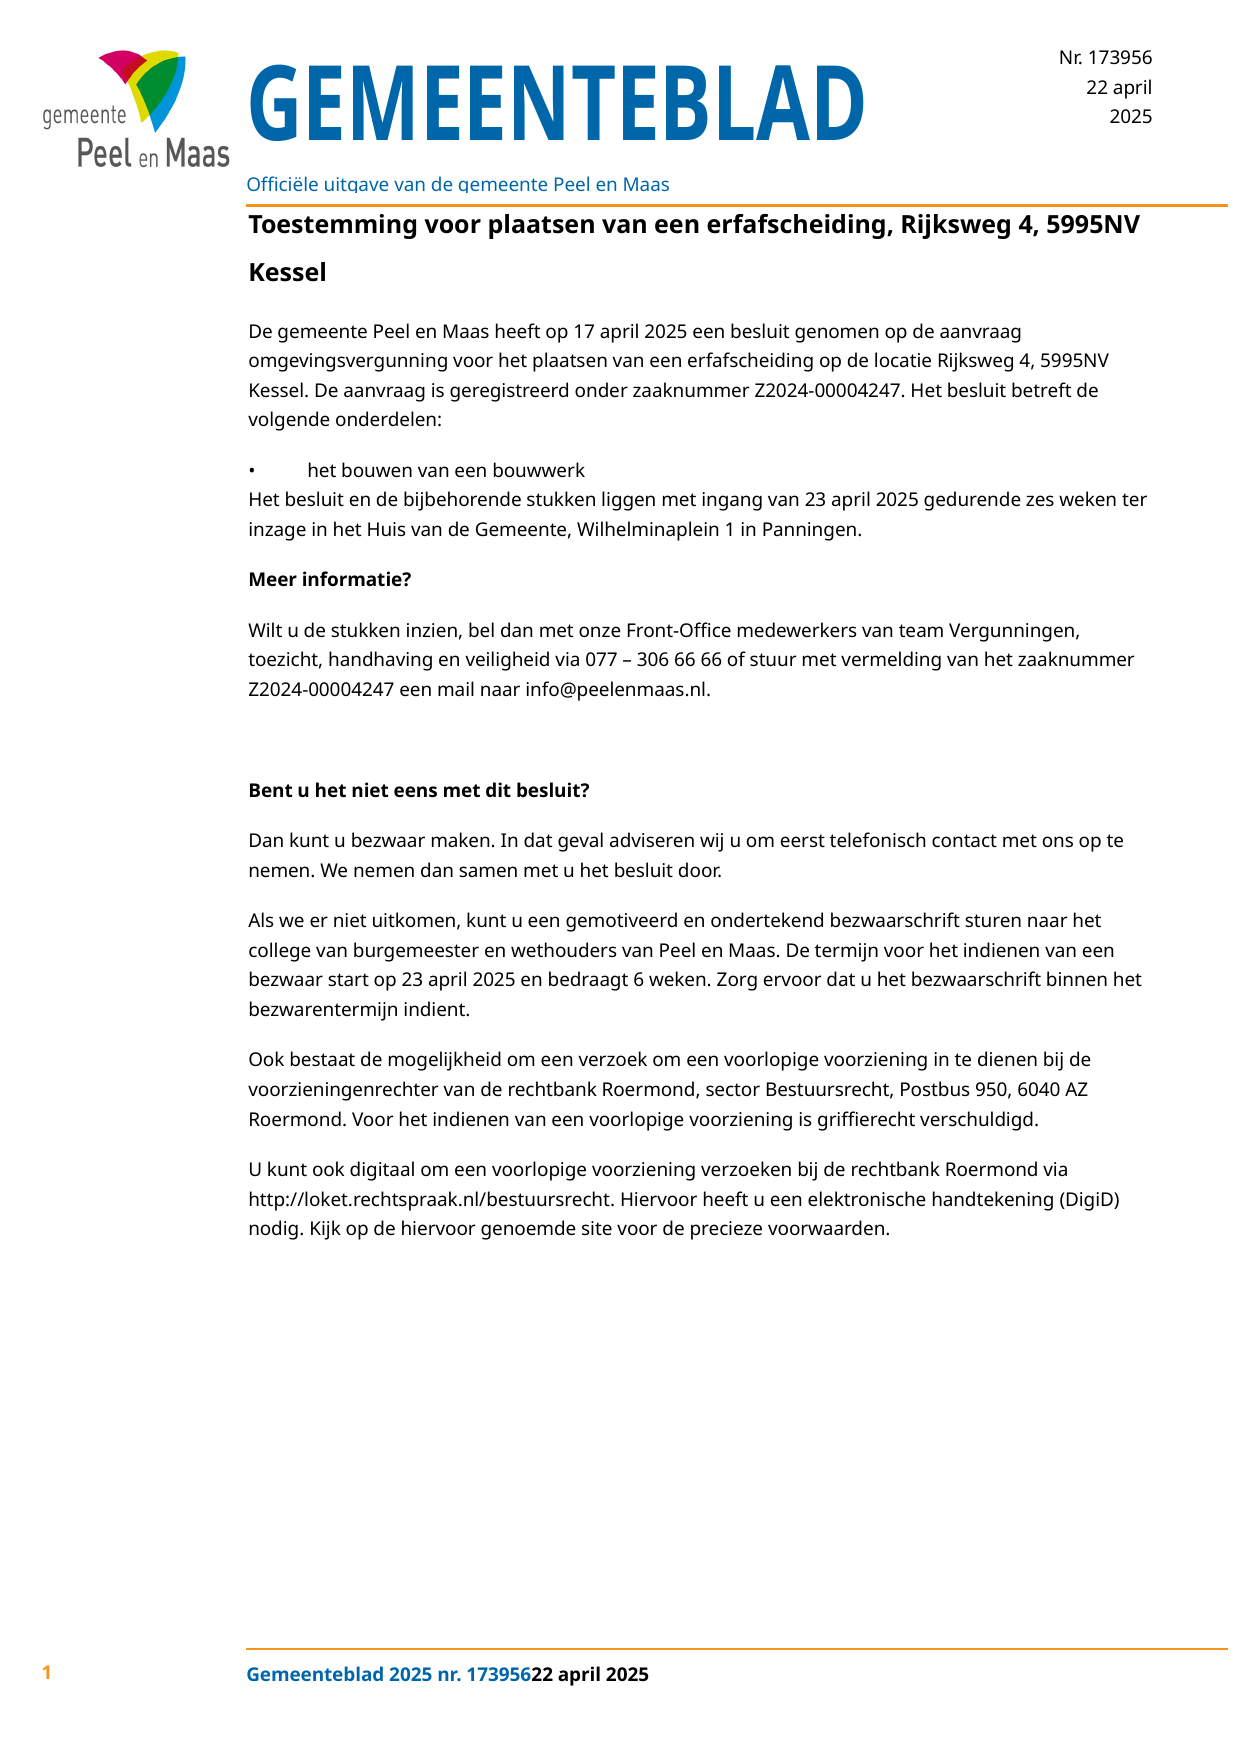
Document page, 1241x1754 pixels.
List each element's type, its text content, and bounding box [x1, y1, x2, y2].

text Wilt u de stukken inzien, bel dan met onze Front-Office medewerkers van team Vergunningen, toezicht, handhaving en veiligheid via 077 – 306 66 66 of stuur met vermelding van het zaaknummer Z2024-00004247 een mail naar info@peelenmaas.nl. [248, 617, 1152, 702]
picture [41, 47, 231, 172]
text Als we er niet uitkomen, kunt u een gemotiveerd en ondertekend bezwaarschrift sturen naar het college van burgemeester en wethouders van Peel en Maas. De termijn voor het indienen van een bezwaar start op 23 april 2025 en bedraagt 6 weken. Zorg ervoor dat u het bezwaarschrift binnen het bezwarentermijn indient. [248, 907, 1152, 1022]
text Toestemming voor plaatsen van een erfafscheiding, Rijksweg 4, 5995NV Kessel [248, 207, 1152, 288]
text Bent u het niet eens met dit besluit? [248, 777, 1152, 803]
text U kunt ook digitaal om een voorlopige voorziening verzoeken bij de rechtbank Roermond via http://loket.rechtspraak.nl/bestuursrecht. Hiervoor heeft u een elektronische handtekening (DigiD) nodig. Kijk op de hiervoor genoemde site voor de precieze voorwaarden. [248, 1156, 1152, 1241]
text Meer informatie? [248, 567, 1152, 592]
text De gemeente Peel en Maas heeft op 17 april 2025 een besluit genomen op de aanvraag omgevingsvergunning voor het plaatsen van een erfafscheiding op de locatie Rijksweg 4, 5995NV Kessel. De aanvraag is geregistreerd onder zaaknummer Z2024-00004247. Het besluit betreft de volgende onderdelen: [248, 318, 1152, 432]
list het bouwen van een bouwwerk [248, 457, 1152, 483]
text Dan kunt u bezwaar maken. In dat geval adviseren wij u om eerst telefonisch contact met ons op te nemen. We nemen dan samen met u het besluit door. [248, 827, 1152, 883]
text Ook bestaat de mogelijkheid om een verzoek om een voorlopige voorziening in te dienen bij de voorzieningenrechter van de rechtbank Roermond, sector Bestuursrecht, Postbus 950, 6040 AZ Roermond. Voor het indienen van een voorlopige voorziening is griffierecht verschuldigd. [248, 1047, 1152, 1132]
text Het besluit en de bijbehorende stukken liggen met ingang van 23 april 2025 gedurende zes weken ter inzage in het Huis van de Gemeente, Wilhelminaplein 1 in Panningen. [248, 487, 1152, 542]
